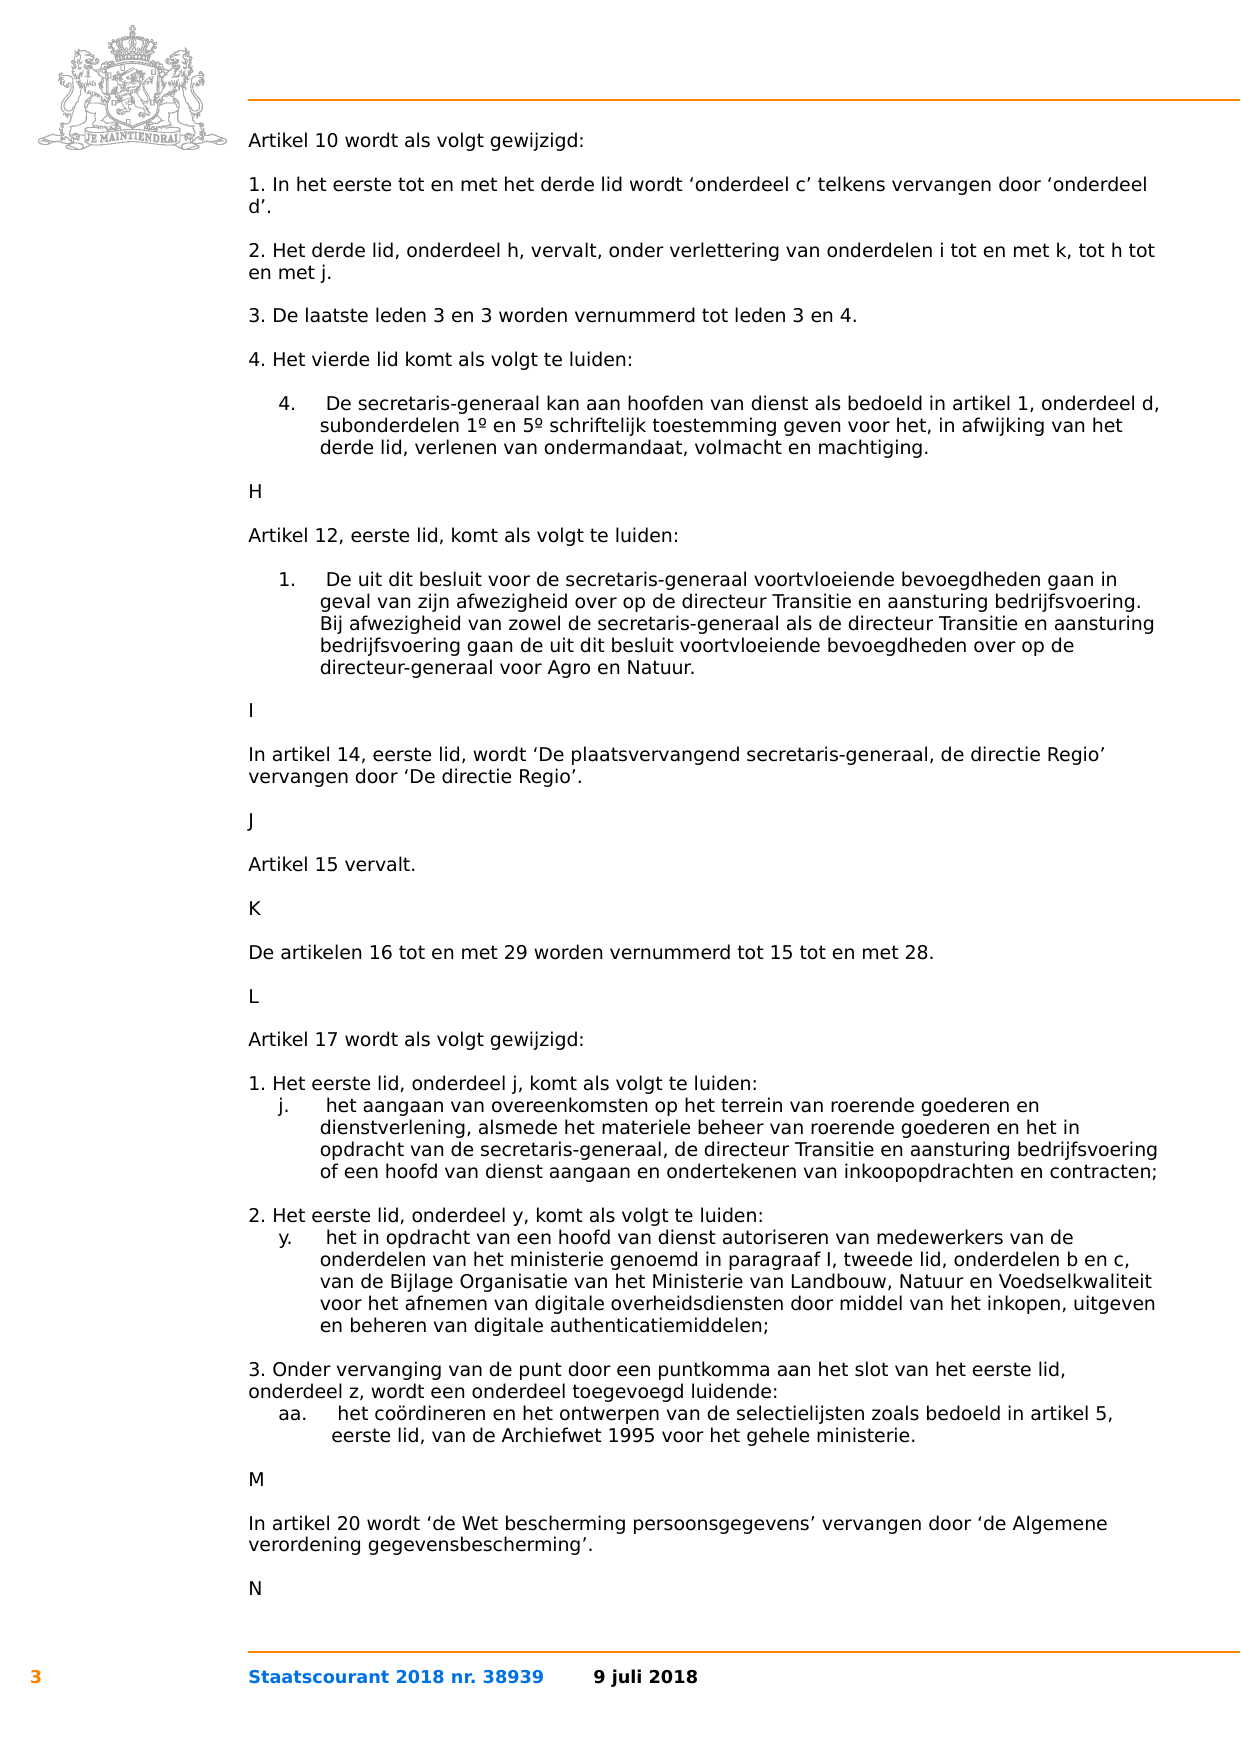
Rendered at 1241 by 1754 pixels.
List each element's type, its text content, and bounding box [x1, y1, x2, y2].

text j. het aangaan van overeenkomsten op het terrein van roerende goederen en dienstverlening, alsmede het materiele beheer van roerende goederen en het in opdracht van de secretaris-generaal, de directeur Transitie en aansturing bedrijfsvoering of een hoofd van dienst aangaan en ondertekenen van inkoopopdrachten en contracten; [278, 1095, 1163, 1183]
text In artikel 20 wordt ‘de Wet bescherming persoonsgegevens’ vervangen door ‘de Algemene verordening gegevensbescherming’. [248, 1512, 1163, 1556]
text I [248, 700, 1163, 722]
text J [248, 810, 1163, 832]
text 4. Het vierde lid komt als volgt te luiden: [248, 349, 1163, 371]
text Artikel 15 vervalt. [248, 854, 1163, 876]
text 3. Onder vervanging van de punt door een puntkomma aan het slot van het eerste lid, onderdeel z, wordt een onderdeel toegevoegd luidende: [248, 1359, 1163, 1403]
text 1. Het eerste lid, onderdeel j, komt als volgt te luiden: [248, 1073, 1163, 1095]
text 3. De laatste leden 3 en 3 worden vernummerd tot leden 3 en 4. [248, 305, 1163, 327]
text H [248, 481, 1163, 503]
text K [248, 898, 1163, 920]
text y. het in opdracht van een hoofd van dienst autoriseren van medewerkers van de onderdelen van het ministerie genoemd in paragraaf I, tweede lid, onderdelen b en c, van de Bijlage Organisatie van het Ministerie van Landbouw, Natuur en Voedselkwaliteit voor het afnemen van digitale overheidsdiensten door middel van het inkopen, uitgeven en beheren van digitale authenticatiemiddelen; [278, 1227, 1163, 1337]
text 2. Het derde lid, onderdeel h, vervalt, onder verlettering van onderdelen i tot en met k, tot h tot en met j. [248, 239, 1163, 283]
text De artikelen 16 tot en met 29 worden vernummerd tot 15 tot en met 28. [248, 942, 1163, 964]
text N [248, 1578, 1163, 1600]
text aa. het coördineren en het ontwerpen van de selectielijsten zoals bedoeld in artikel 5, eerste lid, van de Archiefwet 1995 voor het gehele ministerie. [278, 1403, 1163, 1447]
picture [38, 25, 227, 150]
text M [248, 1468, 1163, 1491]
text 1. In het eerste tot en met het derde lid wordt ‘onderdeel c’ telkens vervangen door ‘onderdeel d’. [248, 174, 1163, 218]
text In artikel 14, eerste lid, wordt ‘De plaatsvervangend secretaris-generaal, de directie Regio’ vervangen door ‘De directie Regio’. [248, 744, 1163, 788]
text Artikel 10 wordt als volgt gewijzigd: [248, 130, 1163, 152]
text Artikel 12, eerste lid, komt als volgt te luiden: [248, 525, 1163, 547]
text 4. De secretaris-generaal kan aan hoofden van dienst als bedoeld in artikel 1, onderdeel d, subonderdelen 1º en 5º schriftelijk toestemming geven voor het, in afwijking van het derde lid, verlenen van ondermandaat, volmacht en machtiging. [278, 393, 1163, 459]
text 1. De uit dit besluit voor de secretaris-generaal voortvloeiende bevoegdheden gaan in geval van zijn afwezigheid over op de directeur Transitie en aansturing bedrijfsvoering. Bij afwezigheid van zowel de secretaris-generaal als de directeur Transitie en aansturing bedrijfsvoering gaan de uit dit besluit voortvloeiende bevoegdheden over op de directeur-generaal voor Agro en Natuur. [278, 569, 1163, 678]
text 2. Het eerste lid, onderdeel y, komt als volgt te luiden: [248, 1205, 1163, 1227]
text L [248, 986, 1163, 1007]
text Artikel 17 wordt als volgt gewijzigd: [248, 1029, 1163, 1051]
